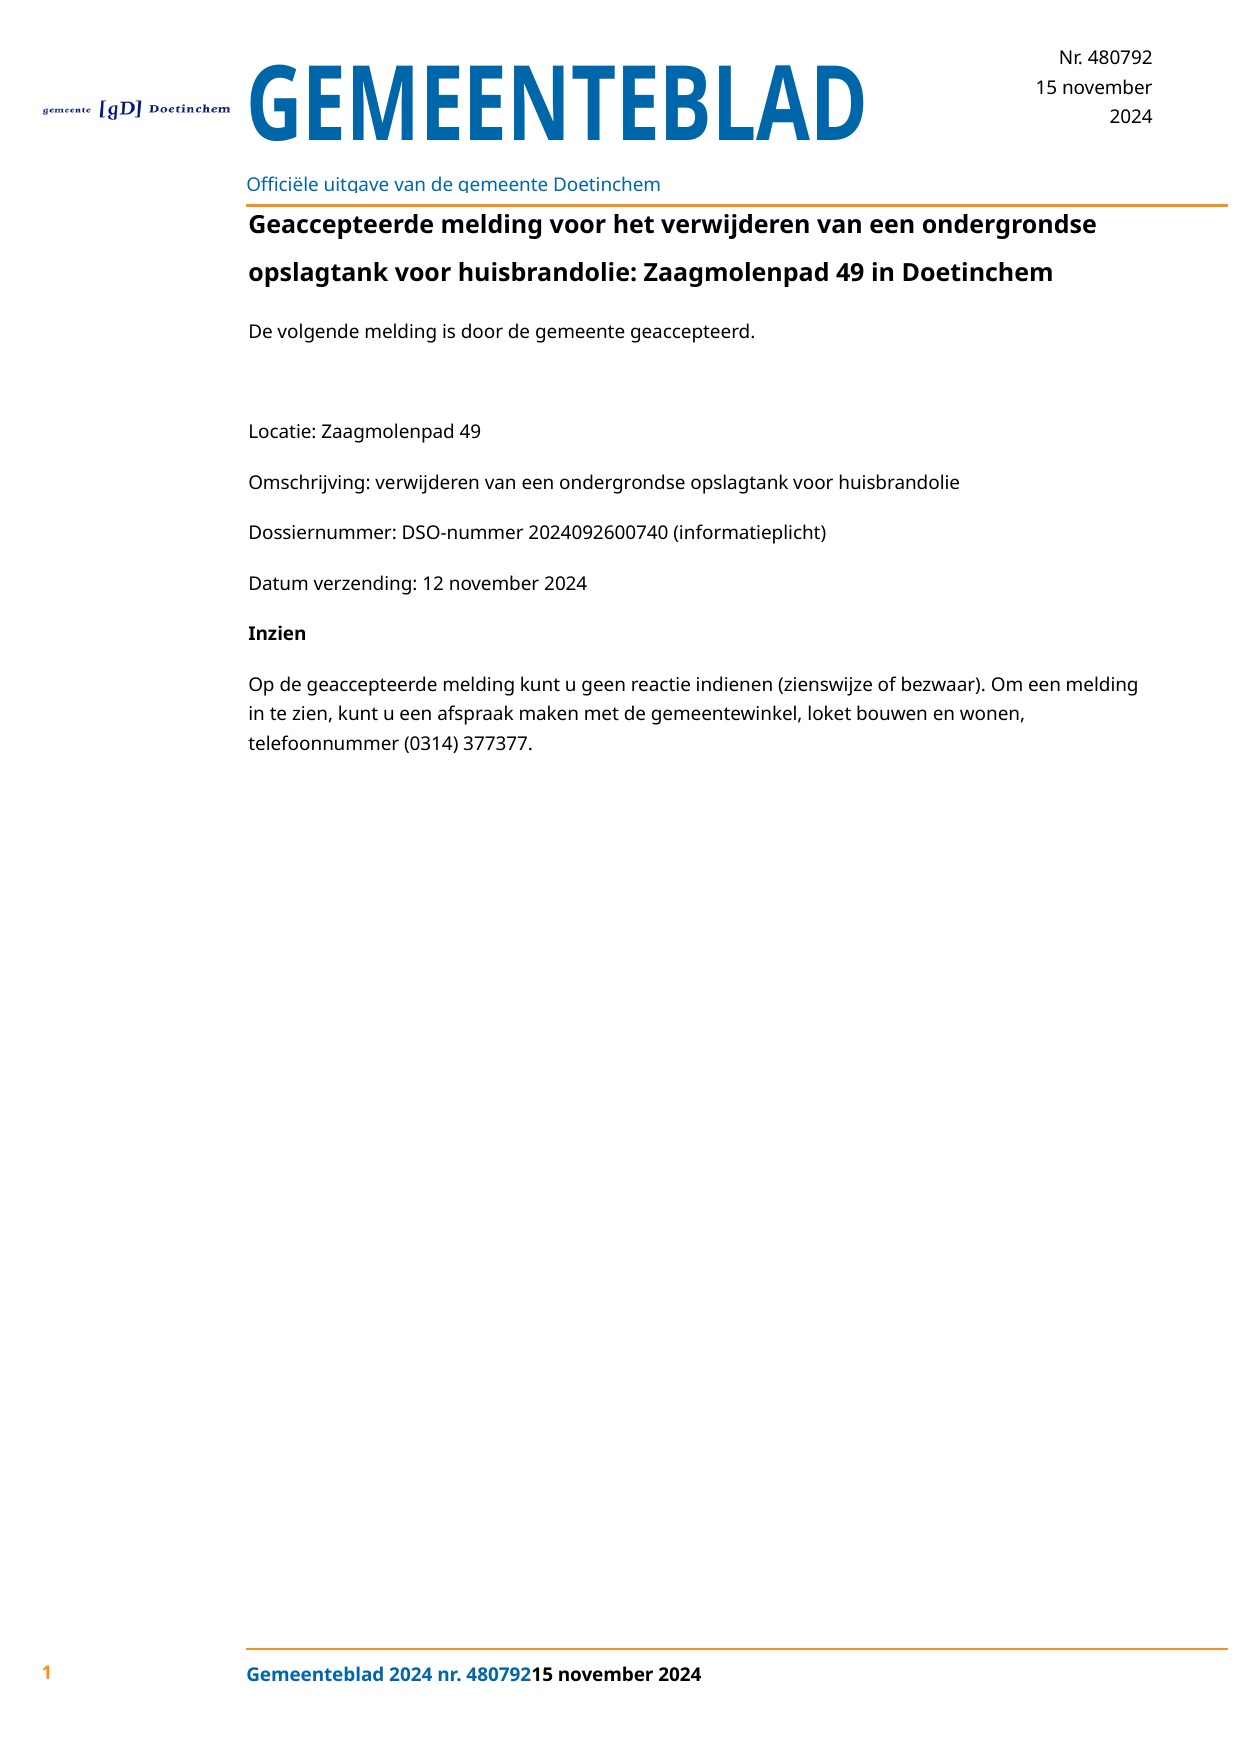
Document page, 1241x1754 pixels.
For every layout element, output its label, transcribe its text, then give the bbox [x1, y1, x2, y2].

text Omschrijving: verwijderen van een ondergrondse opslagtank voor huisbrandolie [248, 469, 1152, 495]
text De volgende melding is door de gemeente geaccepteerd. [248, 318, 1152, 344]
text Geaccepteerde melding voor het verwijderen van een ondergrondse opslagtank voor huisbrandolie: Zaagmolenpad 49 in Doetinchem [248, 207, 1152, 288]
picture [41, 47, 231, 172]
text Op de geaccepteerde melding kunt u geen reactie indienen (zienswijze of bezwaar). Om een melding in te zien, kunt u een afspraak maken met de gemeentewinkel, loket bouwen en wonen, telefoonnummer (0314) 377377. [248, 671, 1152, 756]
text Datum verzending: 12 november 2024 [248, 570, 1152, 596]
text Locatie: Zaagmolenpad 49 [248, 419, 1152, 444]
text Inzien [248, 620, 1152, 646]
text Dossiernummer: DSO-nummer 2024092600740 (informatieplicht) [248, 519, 1152, 545]
